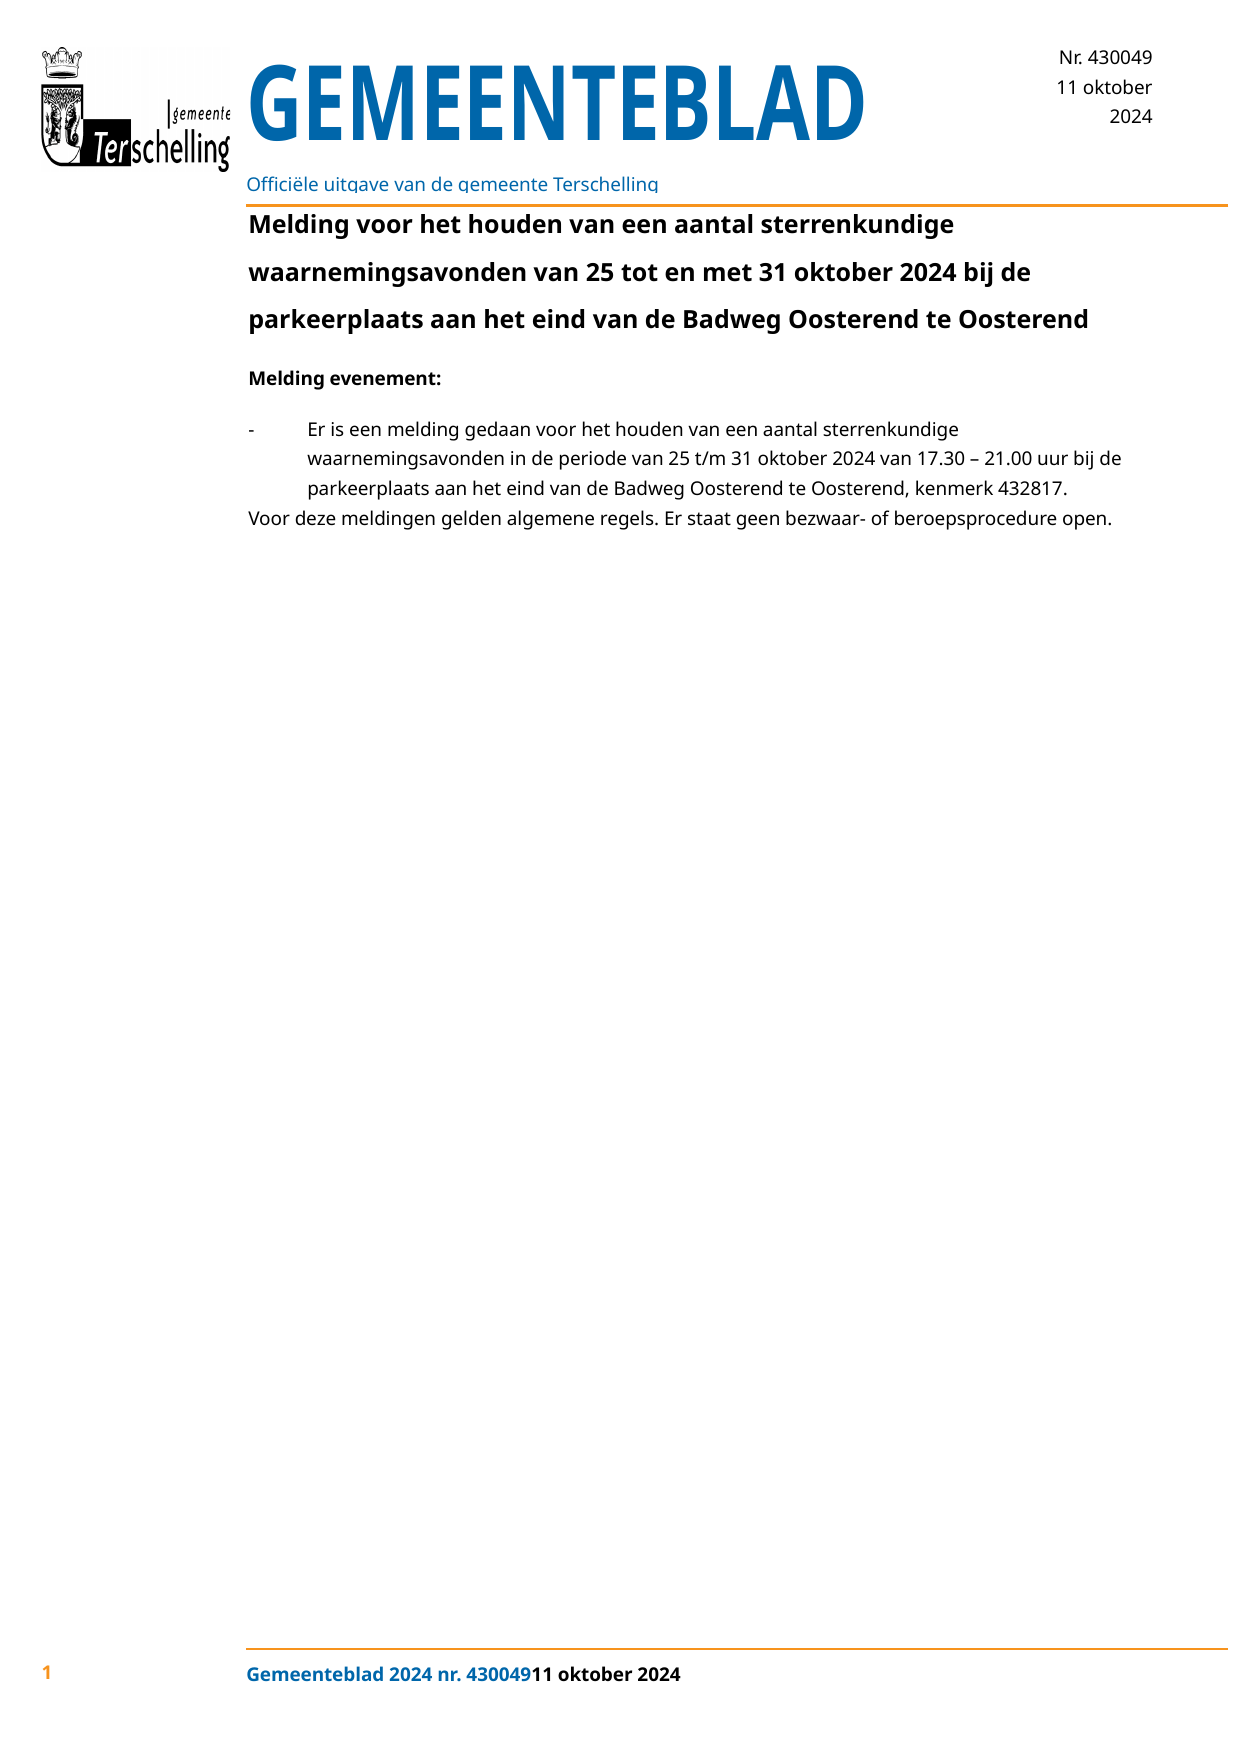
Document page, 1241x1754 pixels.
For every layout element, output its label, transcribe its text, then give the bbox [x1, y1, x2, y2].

text Melding voor het houden van een aantal sterrenkundige waarnemingsavonden van 25 tot en met 31 oktober 2024 bij de parkeerplaats aan het eind van de Badweg Oosterend te Oosterend [248, 207, 1152, 336]
picture [41, 47, 231, 172]
text Melding evenement: [248, 366, 1152, 391]
text Voor deze meldingen gelden algemene regels. Er staat geen bezwaar- of beroepsprocedure open. [248, 505, 1152, 530]
list Er is een melding gedaan voor het houden van een aantal sterrenkundige waarnemingsavonden in de periode van 25 t/m 31 oktober 2024 van 17.30 – 21.00 uur bij de parkeerplaats aan het eind van de Badweg Oosterend te Oosterend, kenmerk 432817. [248, 416, 1152, 501]
